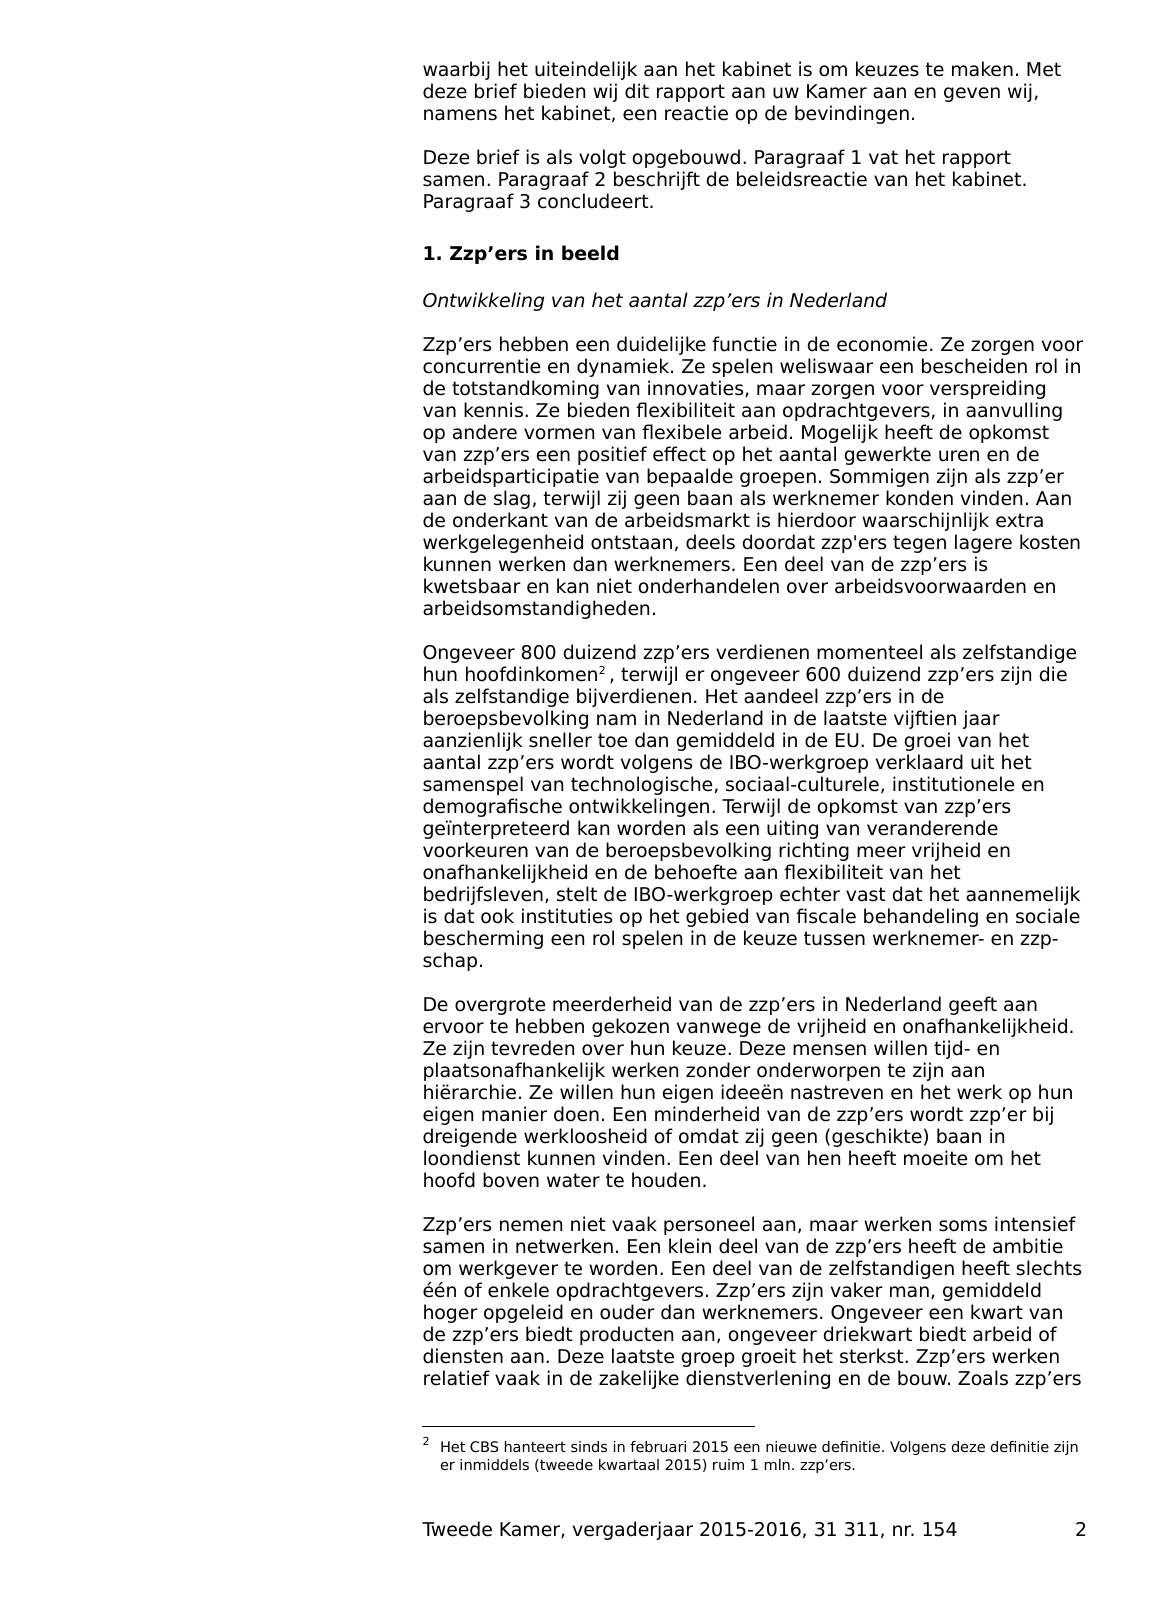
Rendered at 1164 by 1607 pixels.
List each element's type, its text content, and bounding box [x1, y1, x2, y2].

text Het CBS hanteert sinds in februari 2015 een nieuwe definitie. Volgens deze definitie zijn er inmiddels (tweede kwartaal 2015) ruim 1 mln. zzp’ers. [422, 1435, 1087, 1474]
text Deze brief is als volgt opgebouwd. Paragraaf 1 vat het rapport samen. Paragraaf 2 beschrijft de beleidsreactie van het kabinet. Paragraaf 3 concludeert. [422, 147, 1087, 213]
text De overgrote meerderheid van de zzp’ers in Nederland geeft aan ervoor te hebben gekozen vanwege de vrijheid en onafhankelijkheid. Ze zijn tevreden over hun keuze. Deze mensen willen tijd- en plaatsonafhankelijk werken zonder onderworpen te zijn aan hiërarchie. Ze willen hun eigen ideeën nastreven en het werk op hun eigen manier doen. Een minderheid van de zzp’ers wordt zzp’er bij dreigende werkloosheid of omdat zij geen (geschikte) baan in loondienst kunnen vinden. Een deel van hen heeft moeite om het hoofd boven water te houden. [422, 994, 1087, 1192]
subtitle 1. Zzp’ers in beeld [422, 243, 1087, 265]
text Ongeveer 800 duizend zzp’ers verdienen momenteel als zelfstandige hun hoofdinkomen, terwijl er ongeveer 600 duizend zzp’ers zijn die als zelfstandige bijverdienen. Het aandeel zzp’ers in de beroepsbevolking nam in Nederland in de laatste vijftien jaar aanzienlijk sneller toe dan gemiddeld in de EU. De groei van het aantal zzp’ers wordt volgens de IBO-werkgroep verklaard uit het samenspel van technologische, sociaal-culturele, institutionele en demografische ontwikkelingen. Terwijl de opkomst van zzp’ers geïnterpreteerd kan worden als een uiting van veranderende voorkeuren van de beroepsbevolking richting meer vrijheid en onafhankelijkheid en de behoefte aan flexibiliteit van het bedrijfsleven, stelt de IBO-werkgroep echter vast dat het aannemelijk is dat ook instituties op het gebied van fiscale behandeling en sociale bescherming een rol spelen in de keuze tussen werknemer- en zzp-schap. [422, 642, 1087, 972]
subtitle Ontwikkeling van het aantal zzp’ers in Nederland [422, 290, 1087, 312]
text Zzp’ers hebben een duidelijke functie in de economie. Ze zorgen voor concurrentie en dynamiek. Ze spelen weliswaar een bescheiden rol in de totstandkoming van innovaties, maar zorgen voor verspreiding van kennis. Ze bieden flexibiliteit aan opdrachtgevers, in aanvulling op andere vormen van flexibele arbeid. Mogelijk heeft de opkomst van zzp’ers een positief effect op het aantal gewerkte uren en de arbeidsparticipatie van bepaalde groepen. Sommigen zijn als zzp’er aan de slag, terwijl zij geen baan als werknemer konden vinden. Aan de onderkant van de arbeidsmarkt is hierdoor waarschijnlijk extra werkgelegenheid ontstaan, deels doordat zzp'ers tegen lagere kosten kunnen werken dan werknemers. Een deel van de zzp’ers is kwetsbaar en kan niet onderhandelen over arbeidsvoorwaarden en arbeidsomstandigheden. [422, 334, 1087, 620]
text Zzp’ers nemen niet vaak personeel aan, maar werken soms intensief samen in netwerken. Een klein deel van de zzp’ers heeft de ambitie om werkgever te worden. Een deel van de zelfstandigen heeft slechts één of enkele opdrachtgevers. Zzp’ers zijn vaker man, gemiddeld hoger opgeleid en ouder dan werknemers. Ongeveer een kwart van de zzp’ers biedt producten aan, ongeveer driekwart biedt arbeid of diensten aan. Deze laatste groep groeit het sterkst. Zzp’ers werken relatief vaak in de zakelijke dienstverlening en de bouw. Zoals zzp’ers [422, 1214, 1087, 1390]
text waarbij het uiteindelijk aan het kabinet is om keuzes te maken. Met deze brief bieden wij dit rapport aan uw Kamer aan en geven wij, namens het kabinet, een reactie op de bevindingen. [422, 59, 1087, 125]
